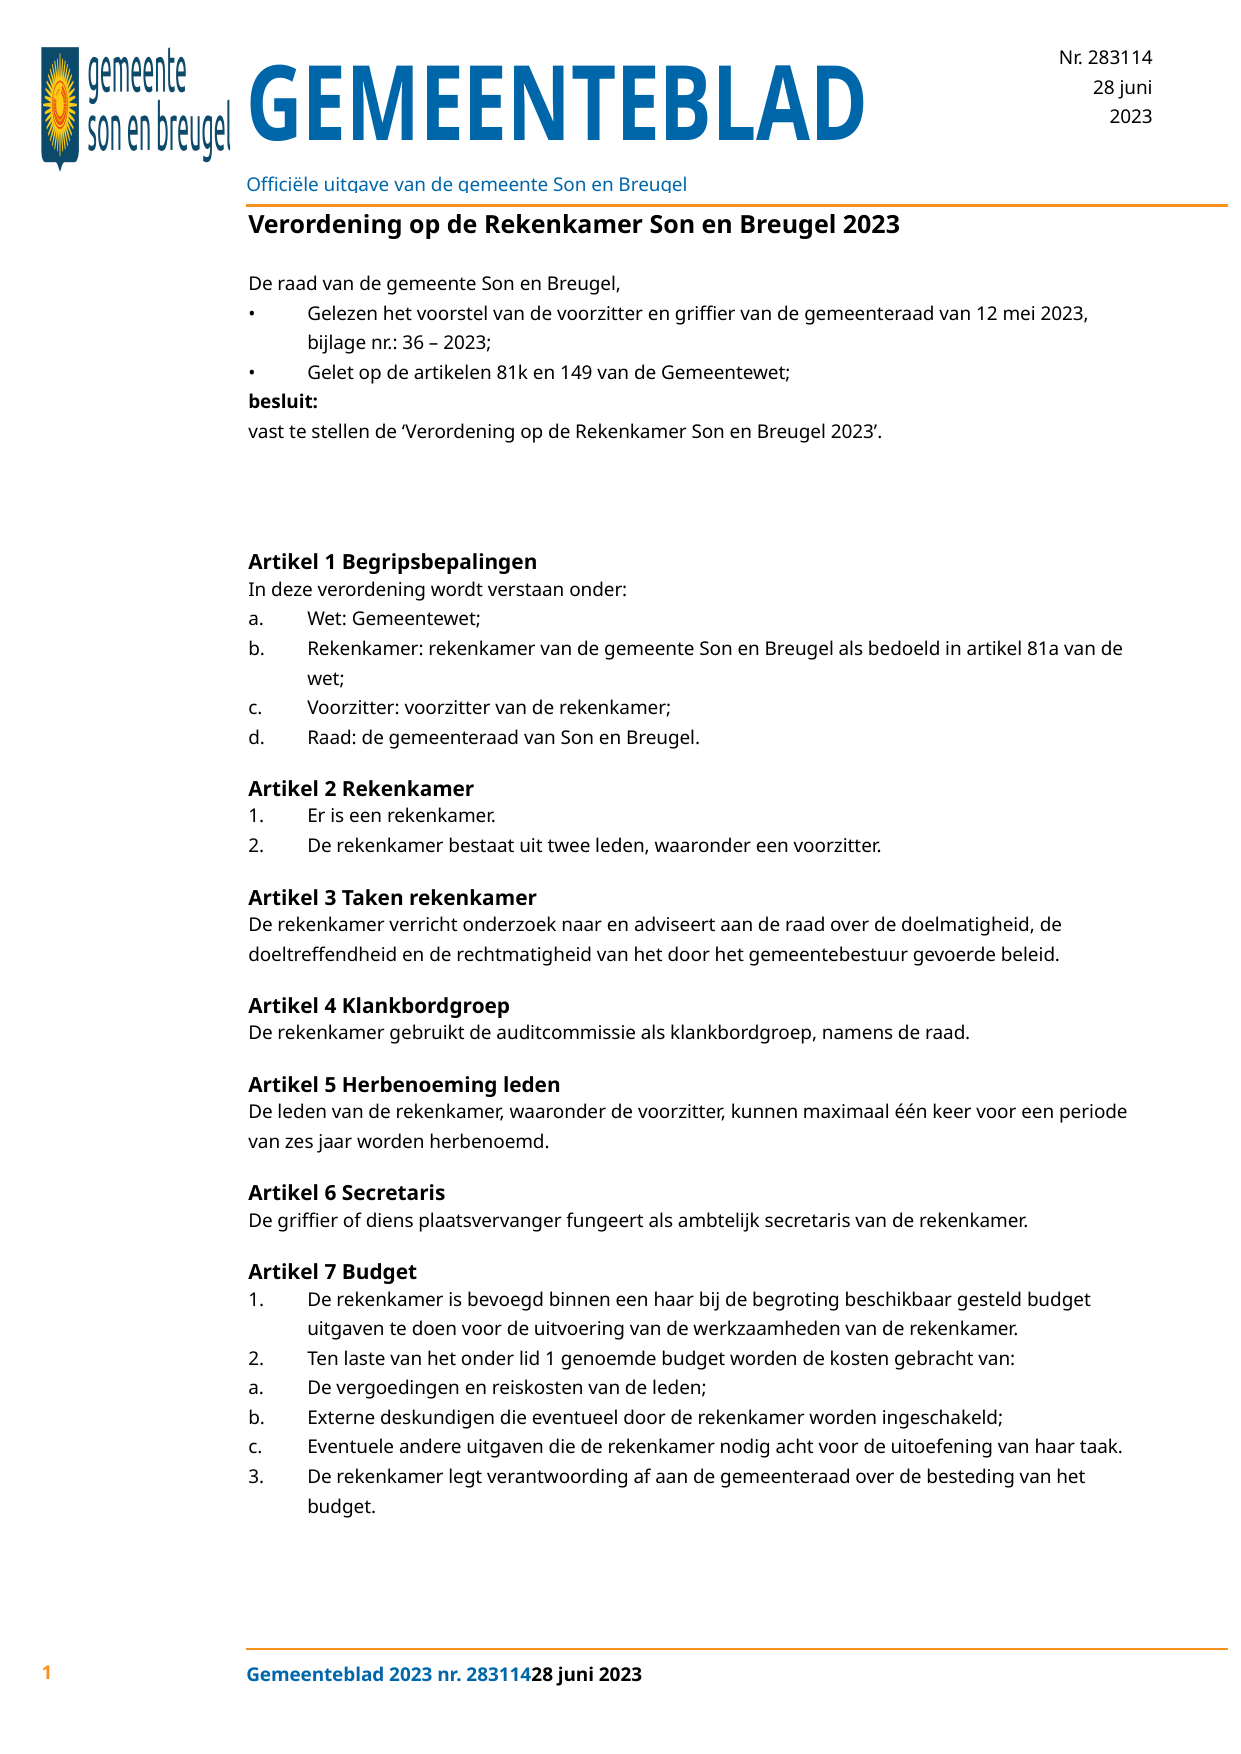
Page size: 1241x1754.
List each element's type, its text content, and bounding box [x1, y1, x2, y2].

list De rekenkamer legt verantwoording af aan de gemeenteraad over de besteding van het budget. [248, 1463, 1152, 1518]
text Artikel 4 Klankbordgroep [248, 991, 1152, 1019]
text Artikel 5 Herbenoeming leden [248, 1070, 1152, 1098]
text De leden van de rekenkamer, waaronder de voorzitter, kunnen maximaal één keer voor een periode van zes jaar worden herbenoemd. [248, 1098, 1152, 1154]
text Artikel 7 Budget [248, 1257, 1152, 1286]
picture [41, 47, 231, 172]
text De rekenkamer gebruikt de auditcommissie als klankbordgroep, namens de raad. [248, 1019, 1152, 1045]
list Raad: de gemeenteraad van Son en Breugel. [248, 724, 1152, 749]
text In deze verordening wordt verstaan onder: [248, 576, 1152, 602]
list Gelezen het voorstel van de voorzitter en griffier van de gemeenteraad van 12 mei 2023, bijlage nr.: 36 – 2023; [248, 300, 1152, 355]
text Verordening op de Rekenkamer Son en Breugel 2023 [248, 207, 1152, 241]
text vast te stellen de ‘Verordening op de Rekenkamer Son en Breugel 2023’. [248, 418, 1152, 444]
list De rekenkamer is bevoegd binnen een haar bij de begroting beschikbaar gesteld budget uitgaven te doen voor de uitvoering van de werkzaamheden van de rekenkamer. [248, 1286, 1152, 1341]
text besluit: [248, 389, 1152, 414]
list Er is een rekenkamer. [248, 803, 1152, 828]
text Artikel 6 Secretaris [248, 1178, 1152, 1207]
text De rekenkamer verricht onderzoek naar en adviseert aan de raad over de doelmatigheid, de doeltreffendheid en de rechtmatigheid van het door het gemeentebestuur gevoerde beleid. [248, 911, 1152, 966]
list Voorzitter: voorzitter van de rekenkamer; [248, 694, 1152, 720]
list Eventuele andere uitgaven die de rekenkamer nodig acht voor de uitoefening van haar taak. [248, 1434, 1152, 1459]
text De griffier of diens plaatsvervanger fungeert als ambtelijk secretaris van de rekenkamer. [248, 1207, 1152, 1233]
list Gelet op de artikelen 81k en 149 van de Gemeentewet; [248, 359, 1152, 385]
list Rekenkamer: rekenkamer van de gemeente Son en Breugel als bedoeld in artikel 81a van de wet; [248, 635, 1152, 690]
text De raad van de gemeente Son en Breugel, [248, 270, 1152, 296]
list Externe deskundigen die eventueel door de rekenkamer worden ingeschakeld; [248, 1404, 1152, 1430]
list Wet: Gemeentewet; [248, 606, 1152, 631]
list De rekenkamer bestaat uit twee leden, waaronder een voorzitter. [248, 832, 1152, 858]
text Artikel 2 Rekenkamer [248, 774, 1152, 803]
text Artikel 1 Begripsbepalingen [248, 547, 1152, 576]
list De vergoedingen en reiskosten van de leden; [248, 1374, 1152, 1400]
text Artikel 3 Taken rekenkamer [248, 883, 1152, 911]
list Ten laste van het onder lid 1 genoemde budget worden de kosten gebracht van: [248, 1345, 1152, 1371]
